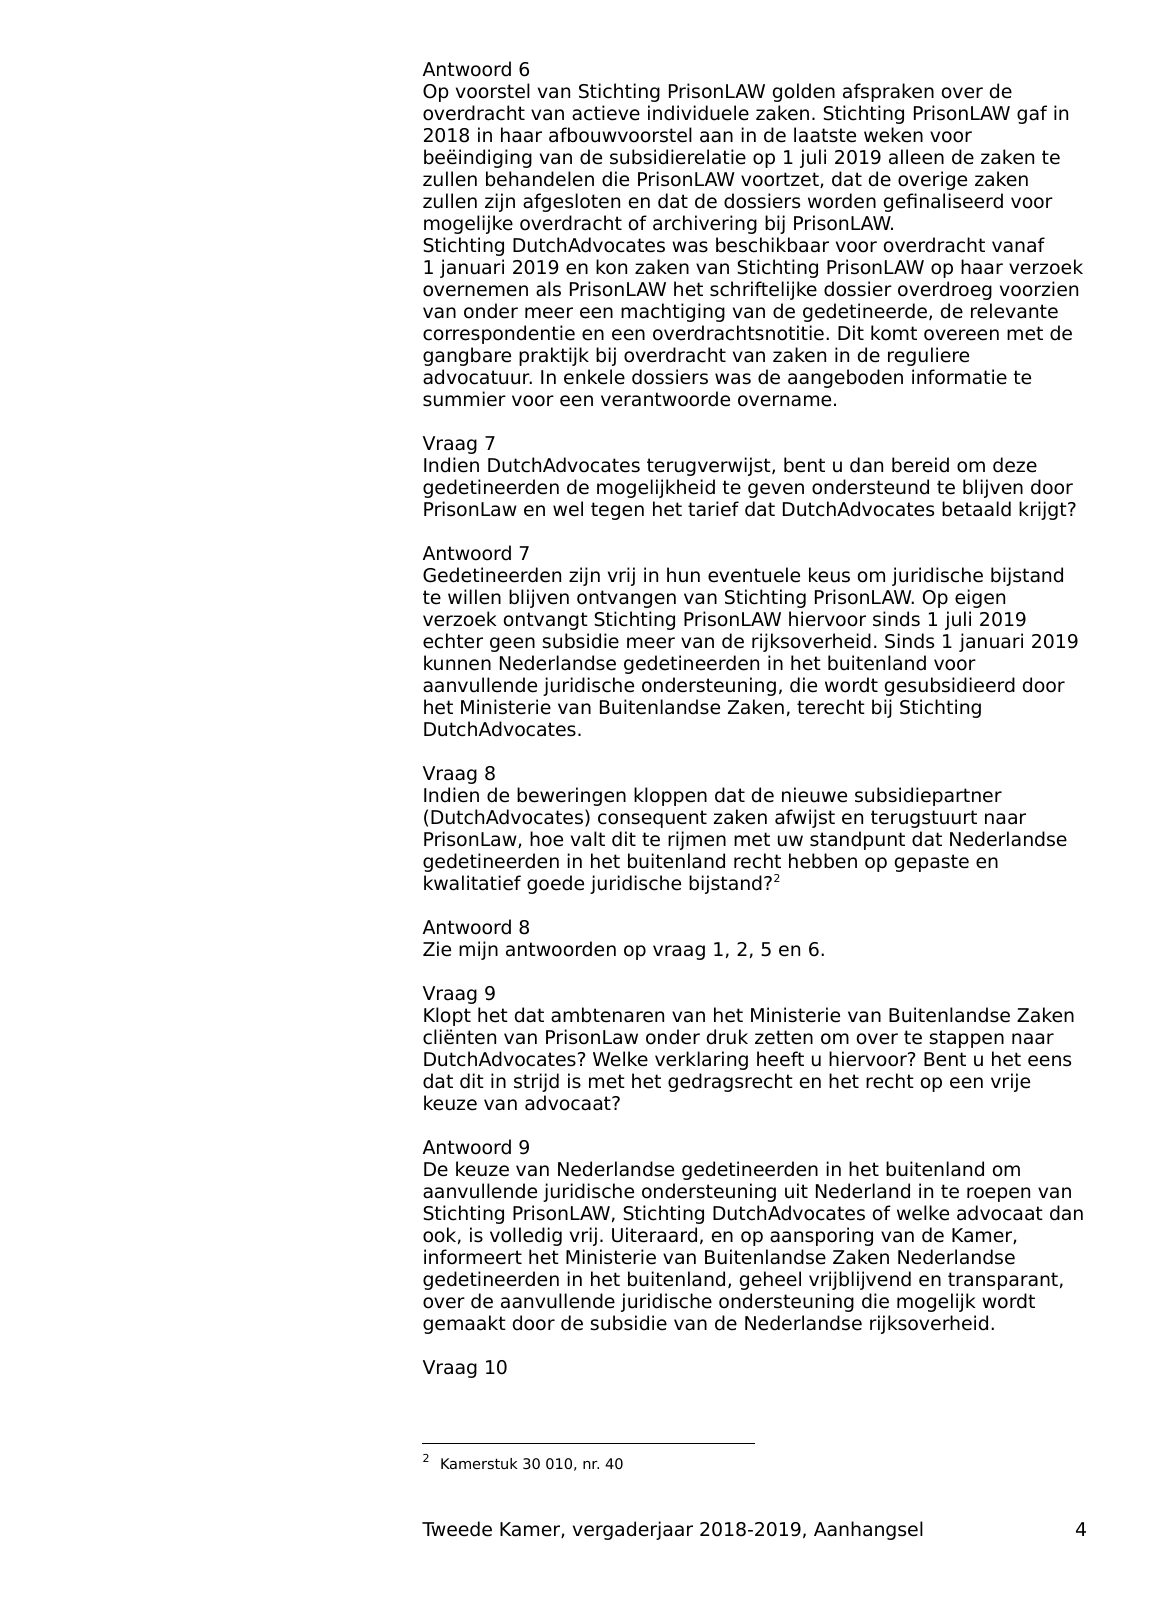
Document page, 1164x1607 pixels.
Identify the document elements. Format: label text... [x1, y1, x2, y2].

text Antwoord 6 [422, 59, 1087, 81]
text Vraag 8 [422, 763, 1087, 785]
text Gedetineerden zijn vrij in hun eventuele keus om juridische bijstand te willen blijven ontvangen van Stichting PrisonLAW. Op eigen verzoek ontvangt Stichting PrisonLAW hiervoor sinds 1 juli 2019 echter geen subsidie meer van de rijksoverheid. Sinds 1 januari 2019 kunnen Nederlandse gedetineerden in het buitenland voor aanvullende juridische ondersteuning, die wordt gesubsidieerd door het Ministerie van Buitenlandse Zaken, terecht bij Stichting DutchAdvocates. [422, 565, 1087, 741]
text Indien DutchAdvocates terugverwijst, bent u dan bereid om deze gedetineerden de mogelijkheid te geven ondersteund te blijven door PrisonLaw en wel tegen het tarief dat DutchAdvocates betaald krijgt? [422, 455, 1087, 521]
text De keuze van Nederlandse gedetineerden in het buitenland om aanvullende juridische ondersteuning uit Nederland in te roepen van Stichting PrisonLAW, Stichting DutchAdvocates of welke advocaat dan ook, is volledig vrij. Uiteraard, en op aansporing van de Kamer, informeert het Ministerie van Buitenlandse Zaken Nederlandse gedetineerden in het buitenland, geheel vrijblijvend en transparant, over de aanvullende juridische ondersteuning die mogelijk wordt gemaakt door de subsidie van de Nederlandse rijksoverheid. [422, 1159, 1087, 1335]
text Antwoord 9 [422, 1137, 1087, 1159]
text Antwoord 8 [422, 917, 1087, 939]
text Klopt het dat ambtenaren van het Ministerie van Buitenlandse Zaken cliënten van PrisonLaw onder druk zetten om over te stappen naar DutchAdvocates? Welke verklaring heeft u hiervoor? Bent u het eens dat dit in strijd is met het gedragsrecht en het recht op een vrije keuze van advocaat? [422, 1005, 1087, 1115]
text Kamerstuk 30 010, nr. 40 [422, 1452, 1087, 1474]
text Stichting DutchAdvocates was beschikbaar voor overdracht vanaf 1 januari 2019 en kon zaken van Stichting PrisonLAW op haar verzoek overnemen als PrisonLAW het schriftelijke dossier overdroeg voorzien van onder meer een machtiging van de gedetineerde, de relevante correspondentie en een overdrachtsnotitie. Dit komt overeen met de gangbare praktijk bij overdracht van zaken in de reguliere advocatuur. In enkele dossiers was de aangeboden informatie te summier voor een verantwoorde overname. [422, 235, 1087, 411]
text Vraag 7 [422, 433, 1087, 455]
text Antwoord 7 [422, 543, 1087, 565]
text Vraag 9 [422, 983, 1087, 1005]
text Op voorstel van Stichting PrisonLAW golden afspraken over de overdracht van actieve individuele zaken. Stichting PrisonLAW gaf in 2018 in haar afbouwvoorstel aan in de laatste weken voor beëindiging van de subsidierelatie op 1 juli 2019 alleen de zaken te zullen behandelen die PrisonLAW voortzet, dat de overige zaken zullen zijn afgesloten en dat de dossiers worden gefinaliseerd voor mogelijke overdracht of archivering bij PrisonLAW. [422, 81, 1087, 235]
text Zie mijn antwoorden op vraag 1, 2, 5 en 6. [422, 939, 1087, 961]
text Indien de beweringen kloppen dat de nieuwe subsidiepartner (DutchAdvocates) consequent zaken afwijst en terugstuurt naar PrisonLaw, hoe valt dit te rijmen met uw standpunt dat Nederlandse gedetineerden in het buitenland recht hebben op gepaste en kwalitatief goede juridische bijstand? [422, 785, 1087, 895]
text Vraag 10 [422, 1357, 1087, 1379]
